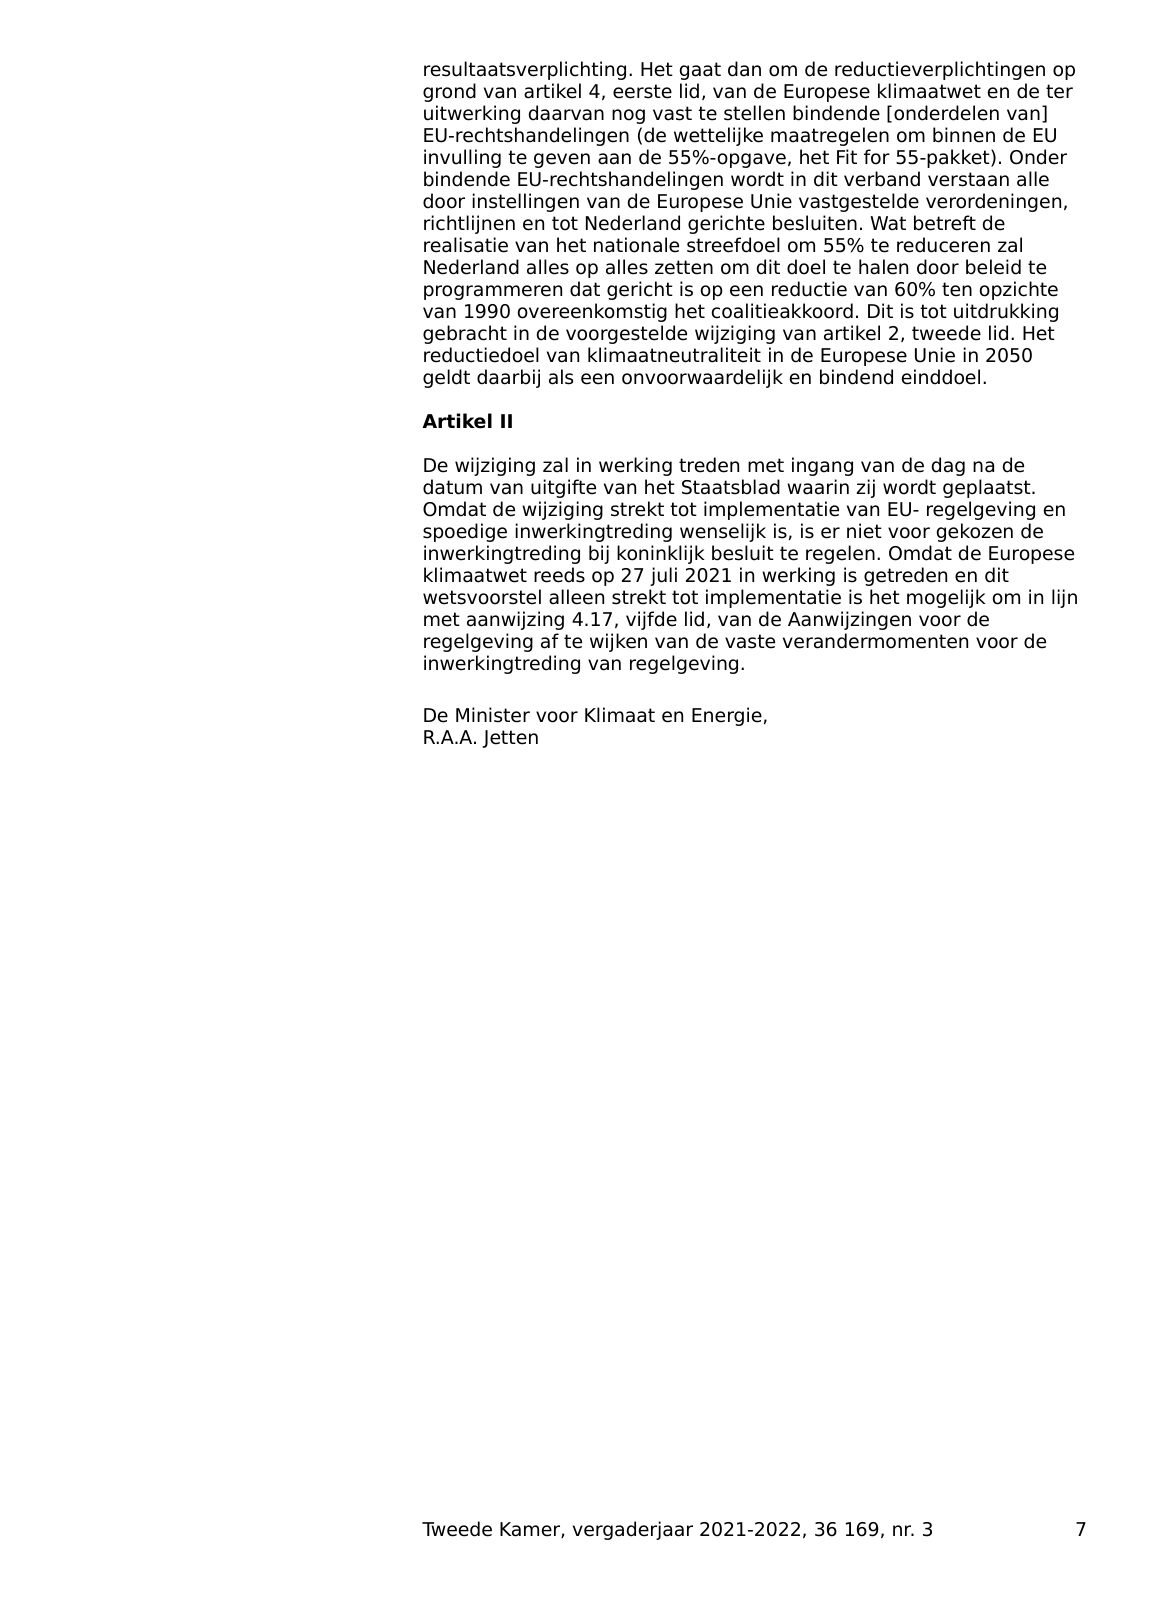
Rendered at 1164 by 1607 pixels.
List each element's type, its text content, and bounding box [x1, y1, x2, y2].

text De wijziging zal in werking treden met ingang van de dag na de datum van uitgifte van het Staatsblad waarin zij wordt geplaatst. Omdat de wijziging strekt tot implementatie van EU- regelgeving en spoedige inwerkingtreding wenselijk is, is er niet voor gekozen de inwerkingtreding bij koninklijk besluit te regelen. Omdat de Europese klimaatwet reeds op 27 juli 2021 in werking is getreden en dit wetsvoorstel alleen strekt tot implementatie is het mogelijk om in lijn met aanwijzing 4.17, vijfde lid, van de Aanwijzingen voor de regelgeving af te wijken van de vaste verandermomenten voor de inwerkingtreding van regelgeving. [422, 455, 1087, 675]
subtitle Artikel II [422, 411, 1087, 433]
text resultaatsverplichting. Het gaat dan om de reductieverplichtingen op grond van artikel 4, eerste lid, van de Europese klimaatwet en de ter uitwerking daarvan nog vast te stellen bindende [onderdelen van] EU-rechtshandelingen (de wettelijke maatregelen om binnen de EU invulling te geven aan de 55%-opgave, het Fit for 55-pakket). Onder bindende EU-rechtshandelingen wordt in dit verband verstaan alle door instellingen van de Europese Unie vastgestelde verordeningen, richtlijnen en tot Nederland gerichte besluiten. Wat betreft de realisatie van het nationale streefdoel om 55% te reduceren zal Nederland alles op alles zetten om dit doel te halen door beleid te programmeren dat gericht is op een reductie van 60% ten opzichte van 1990 overeenkomstig het coalitieakkoord. Dit is tot uitdrukking gebracht in de voorgestelde wijziging van artikel 2, tweede lid. Het reductiedoel van klimaatneutraliteit in de Europese Unie in 2050 geldt daarbij als een onvoorwaardelijk en bindend einddoel. [422, 59, 1087, 389]
text De Minister voor Klimaat en Energie, R.A.A. Jetten [422, 705, 1087, 749]
